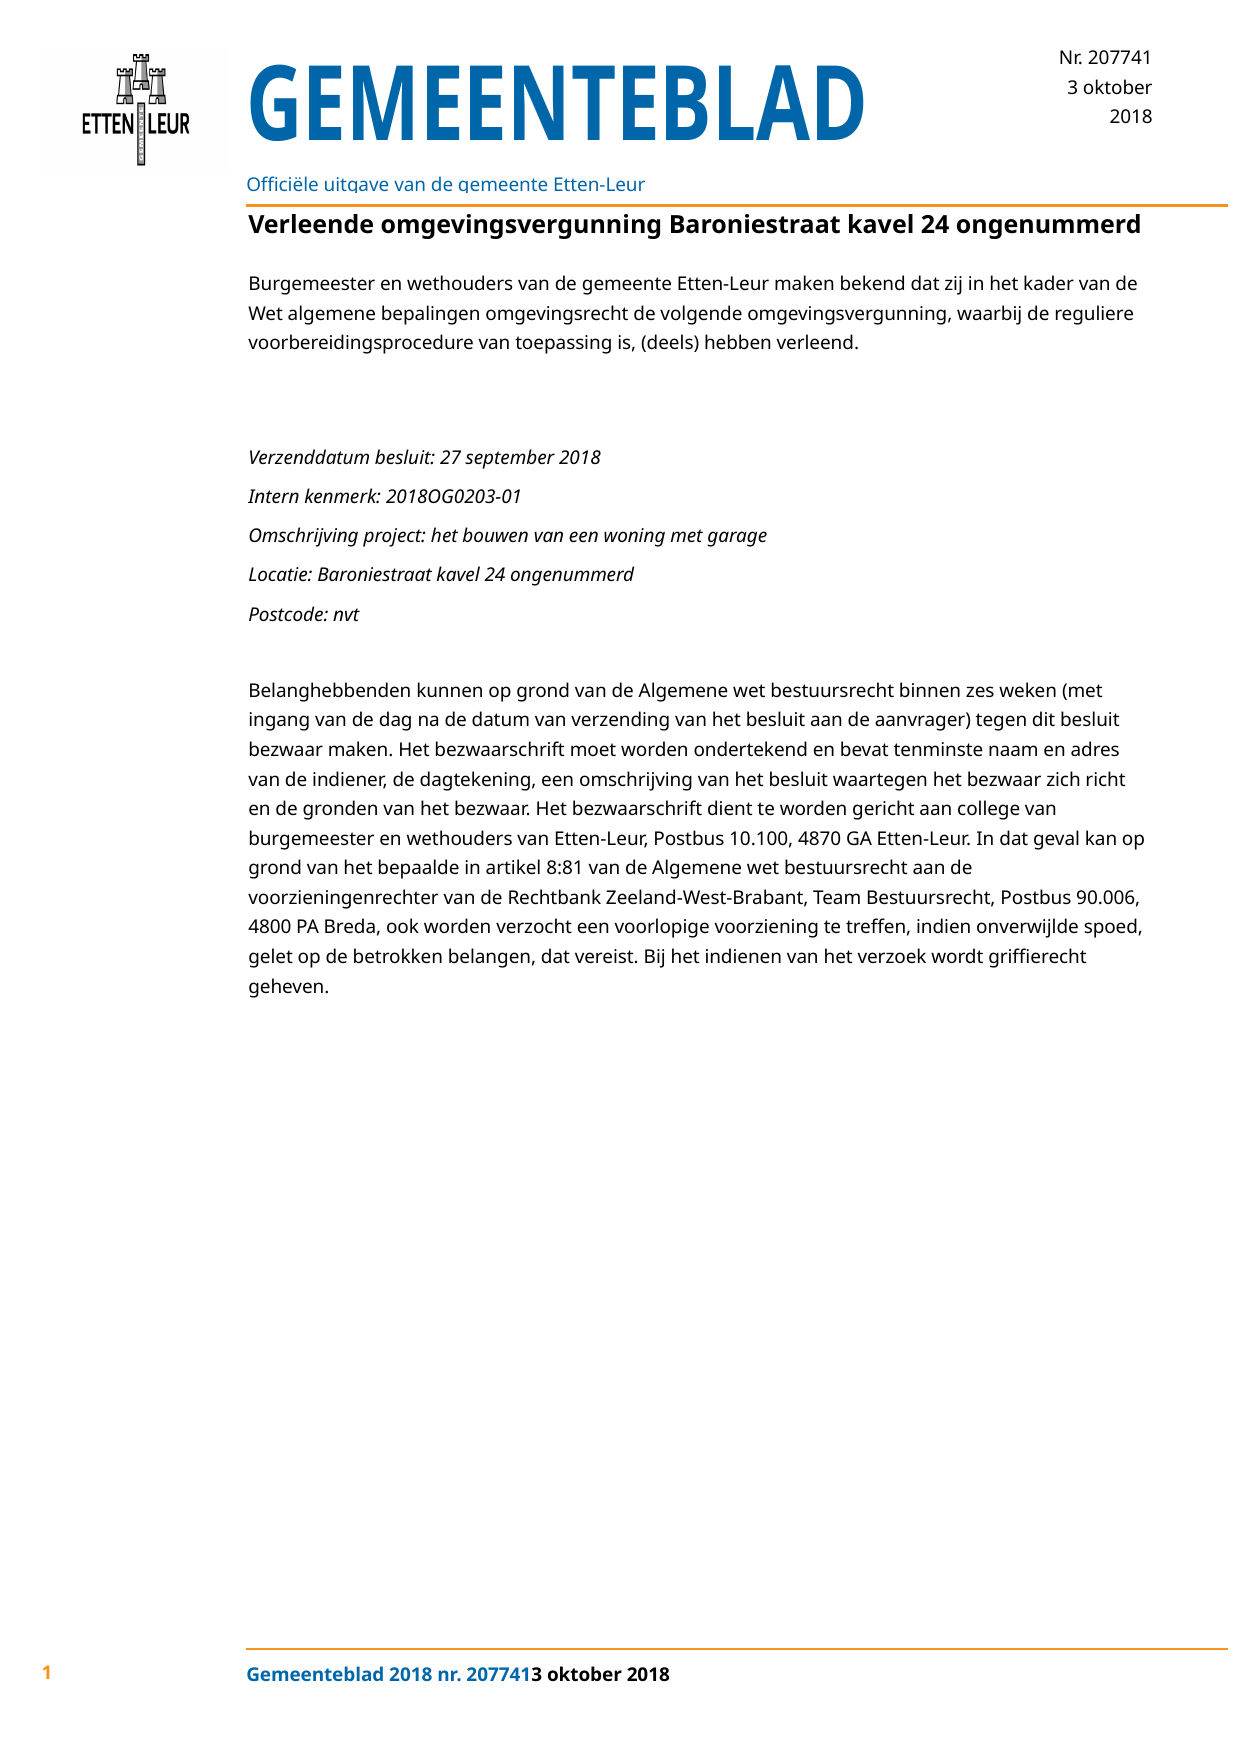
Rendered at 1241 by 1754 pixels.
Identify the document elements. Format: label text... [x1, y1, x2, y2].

picture [41, 47, 231, 172]
text Omschrijving project: het bouwen van een woning met garage [248, 522, 1152, 548]
text Intern kenmerk: 2018OG0203-01 [248, 483, 1152, 509]
text Belanghebbenden kunnen op grond van de Algemene wet bestuursrecht binnen zes weken (met ingang van de dag na de datum van verzending van het besluit aan de aanvrager) tegen dit besluit bezwaar maken. Het bezwaarschrift moet worden ondertekend en bevat tenminste naam en adres van de indiener, de dagtekening, een omschrijving van het besluit waartegen het bezwaar zich richt en de gronden van het bezwaar. Het bezwaarschrift dient te worden gericht aan college van burgemeester en wethouders van Etten-Leur, Postbus 10.100, 4870 GA Etten-Leur. In dat geval kan op grond van het bepaalde in artikel 8:81 van de Algemene wet bestuursrecht aan de voorzieningenrechter van de Rechtbank Zeeland-West-Brabant, Team Bestuursrecht, Postbus 90.006, 4800 PA Breda, ook worden verzocht een voorlopige voorziening te treffen, indien onverwijlde spoed, gelet op de betrokken belangen, dat vereist. Bij het indienen van het verzoek wordt griffierecht geheven. [248, 677, 1152, 999]
text Locatie: Baroniestraat kavel 24 ongenummerd [248, 562, 1152, 587]
text Verleende omgevingsvergunning Baroniestraat kavel 24 ongenummerd [248, 207, 1152, 241]
text Postcode: nvt [248, 601, 1152, 627]
text Verzenddatum besluit: 27 september 2018 [248, 444, 1152, 469]
text Burgemeester en wethouders van de gemeente Etten-Leur maken bekend dat zij in het kader van de Wet algemene bepalingen omgevingsrecht de volgende omgevingsvergunning, waarbij de reguliere voorbereidingsprocedure van toepassing is, (deels) hebben verleend. [248, 270, 1152, 355]
